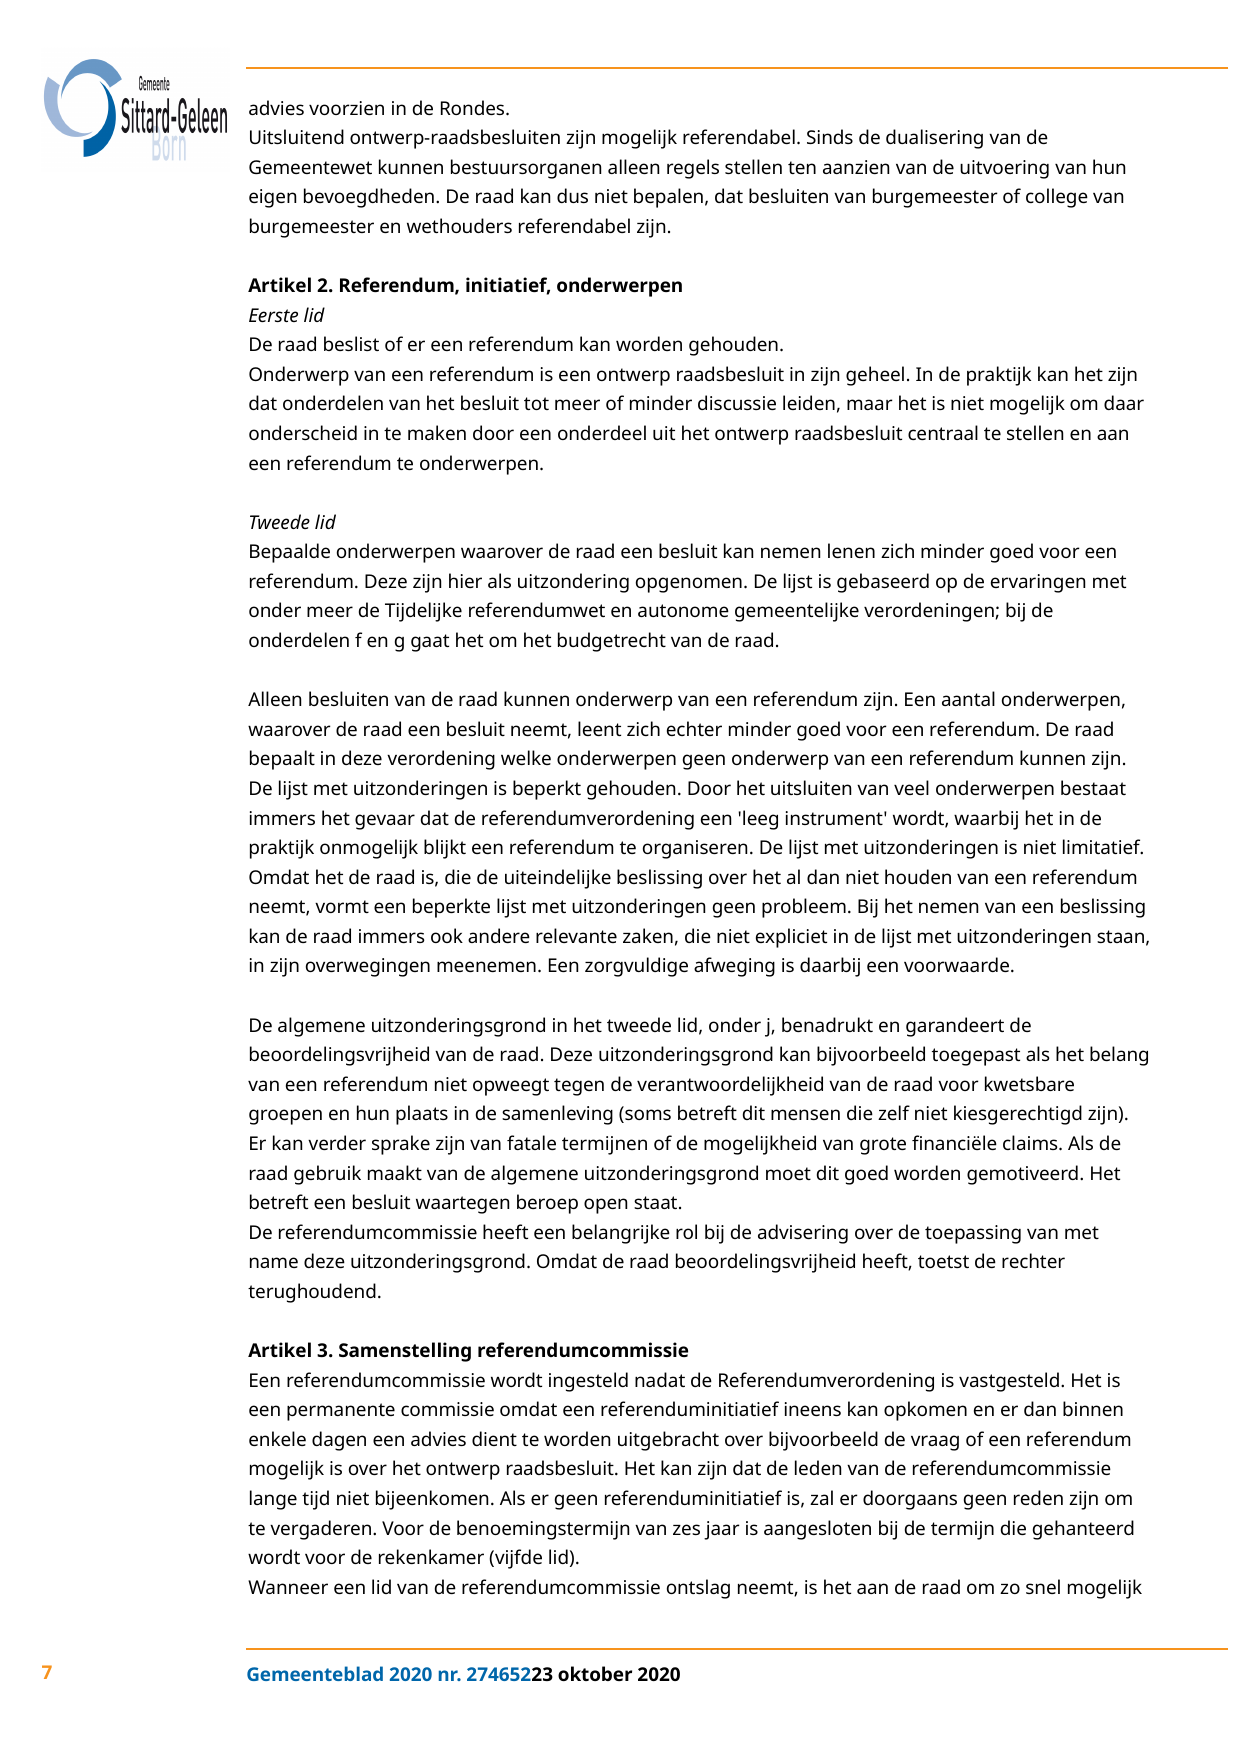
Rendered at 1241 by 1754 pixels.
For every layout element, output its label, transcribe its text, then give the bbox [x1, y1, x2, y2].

text Een referendumcommissie wordt ingesteld nadat de Referendumverordening is vastgesteld. Het is een permanente commissie omdat een referenduminitiatief ineens kan opkomen en er dan binnen enkele dagen een advies dient te worden uitgebracht over bijvoorbeeld de vraag of een referendum mogelijk is over het ontwerp raadsbesluit. Het kan zijn dat de leden van de referendumcommissie lange tijd niet bijeenkomen. Als er geen referenduminitiatief is, zal er doorgaans geen reden zijn om te vergaderen. Voor de benoemingstermijn van zes jaar is aangesloten bij de termijn die gehanteerd wordt voor de rekenkamer (vijfde lid). [248, 1367, 1152, 1570]
picture [41, 47, 231, 172]
text Artikel 2. Referendum, initiatief, onderwerpen [248, 272, 1152, 298]
text Onderwerp van een referendum is een ontwerp raadsbesluit in zijn geheel. In de praktijk kan het zijn dat onderdelen van het besluit tot meer of minder discussie leiden, maar het is niet mogelijk om daar onderscheid in te maken door een onderdeel uit het ontwerp raadsbesluit centraal te stellen en aan een referendum te onderwerpen. [248, 361, 1152, 476]
text Bepaalde onderwerpen waarover de raad een besluit kan nemen lenen zich minder goed voor een referendum. Deze zijn hier als uitzondering opgenomen. De lijst is gebaseerd op de ervaringen met onder meer de Tijdelijke referendumwet en autonome gemeentelijke verordeningen; bij de onderdelen f en g gaat het om het budgetrecht van de raad. [248, 538, 1152, 653]
text Tweede lid [248, 509, 1152, 535]
text Alleen besluiten van de raad kunnen onderwerp van een referendum zijn. Een aantal onderwerpen, waarover de raad een besluit neemt, leent zich echter minder goed voor een referendum. De raad bepaalt in deze verordening welke onderwerpen geen onderwerp van een referendum kunnen zijn. De lijst met uitzonderingen is beperkt gehouden. Door het uitsluiten van veel onderwerpen bestaat immers het gevaar dat de referendumverordening een 'leeg instrument' wordt, waarbij het in de praktijk onmogelijk blijkt een referendum te organiseren. De lijst met uitzonderingen is niet limitatief. Omdat het de raad is, die de uiteindelijke beslissing over het al dan niet houden van een referendum neemt, vormt een beperkte lijst met uitzonderingen geen probleem. Bij het nemen van een beslissing kan de raad immers ook andere relevante zaken, die niet expliciet in de lijst met uitzonderingen staan, in zijn overwegingen meenemen. Een zorgvuldige afweging is daarbij een voorwaarde. [248, 686, 1152, 978]
text De referendumcommissie heeft een belangrijke rol bij de advisering over de toepassing van met name deze uitzonderingsgrond. Omdat de raad beoordelingsvrijheid heeft, toetst de rechter terughoudend. [248, 1219, 1152, 1304]
text Uitsluitend ontwerp-raadsbesluiten zijn mogelijk referendabel. Sinds de dualisering van de Gemeentewet kunnen bestuursorganen alleen regels stellen ten aanzien van de uitvoering van hun eigen bevoegdheden. De raad kan dus niet bepalen, dat besluiten van burgemeester of college van burgemeester en wethouders referendabel zijn. [248, 124, 1152, 239]
text Wanneer een lid van de referendumcommissie ontslag neemt, is het aan de raad om zo snel mogelijk [248, 1574, 1152, 1600]
text Artikel 3. Samenstelling referendumcommissie [248, 1337, 1152, 1363]
text advies voorzien in de Rondes. [248, 95, 1152, 121]
text Eerste lid [248, 302, 1152, 328]
text De raad beslist of er een referendum kan worden gehouden. [248, 331, 1152, 357]
text De algemene uitzonderingsgrond in het tweede lid, onder j, benadrukt en garandeert de beoordelingsvrijheid van de raad. Deze uitzonderingsgrond kan bijvoorbeeld toegepast als het belang van een referendum niet opweegt tegen de verantwoordelijkheid van de raad voor kwetsbare groepen en hun plaats in de samenleving (soms betreft dit mensen die zelf niet kiesgerechtigd zijn). Er kan verder sprake zijn van fatale termijnen of de mogelijkheid van grote financiële claims. Als de raad gebruik maakt van de algemene uitzonderingsgrond moet dit goed worden gemotiveerd. Het betreft een besluit waartegen beroep open staat. [248, 1012, 1152, 1215]
